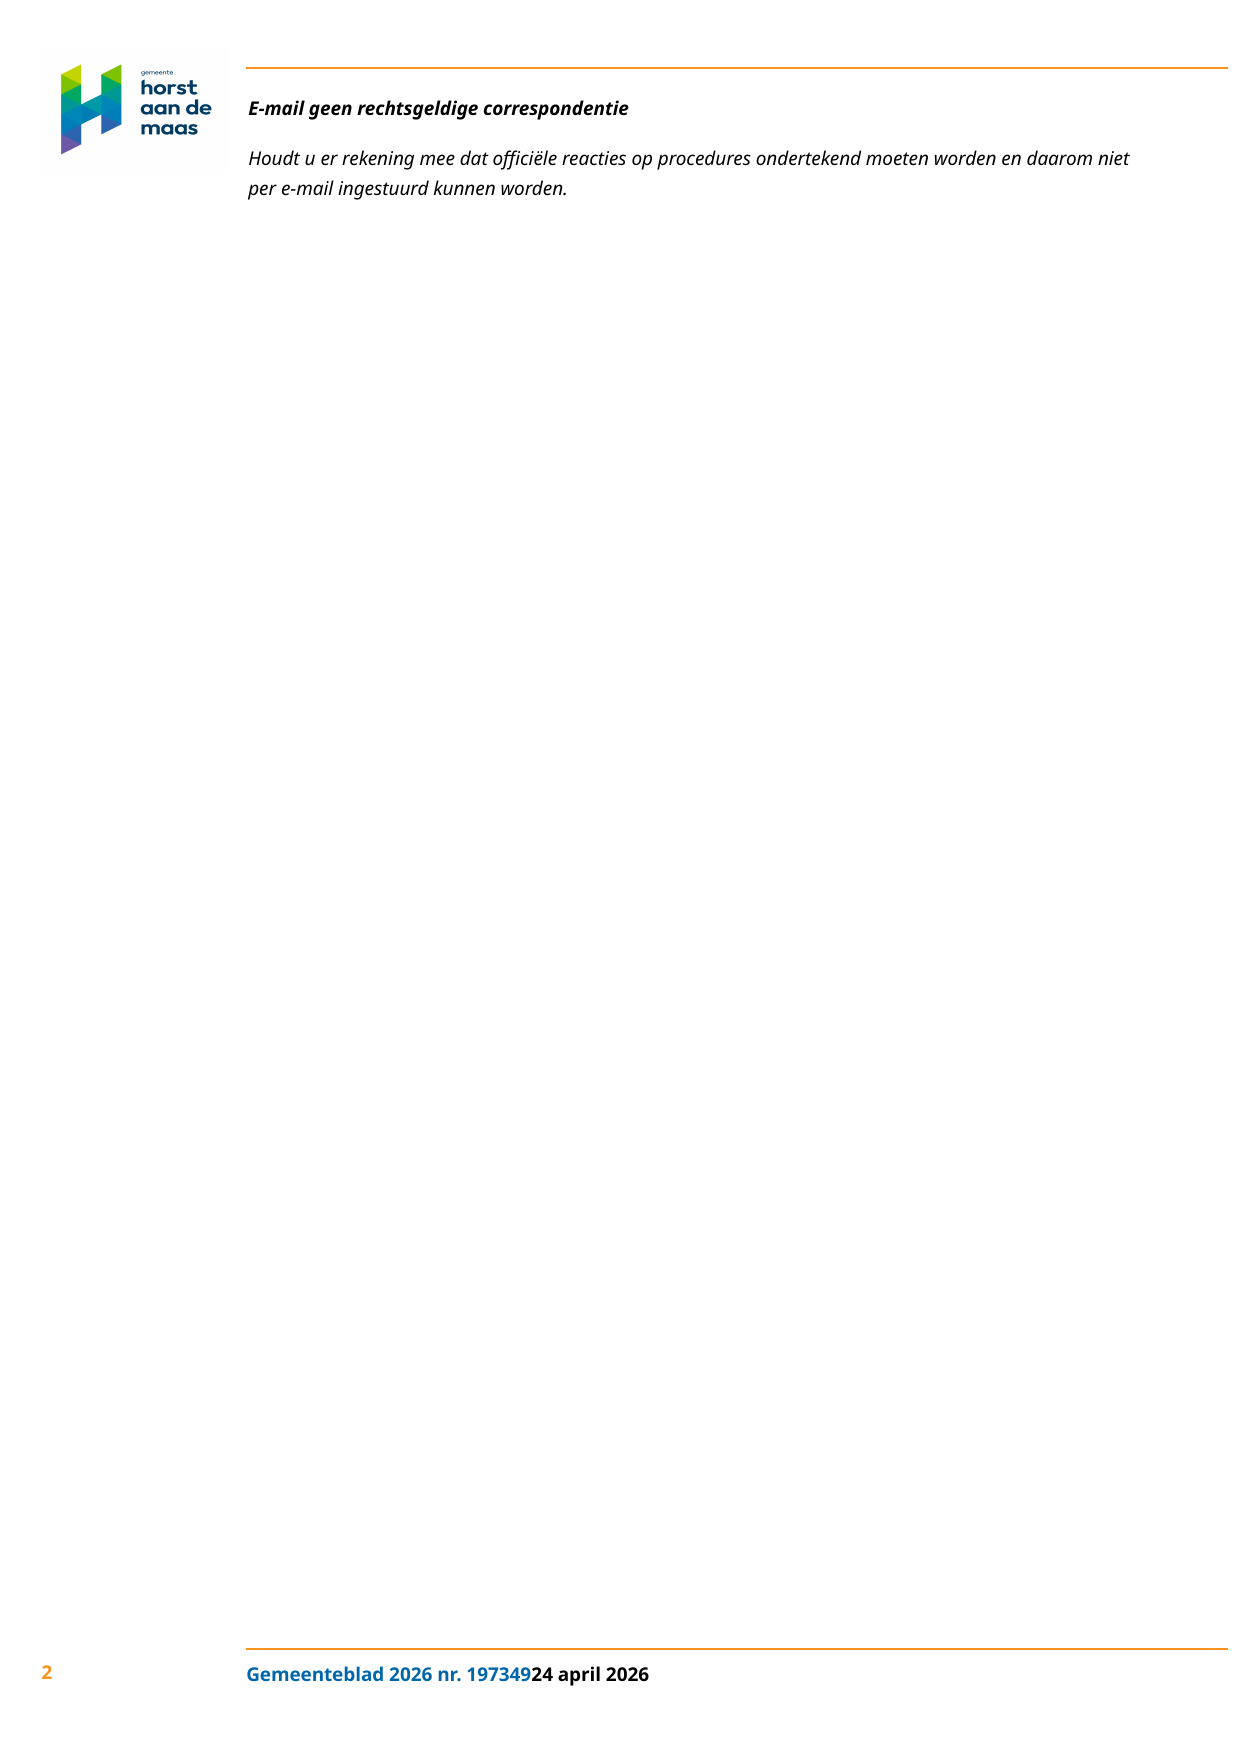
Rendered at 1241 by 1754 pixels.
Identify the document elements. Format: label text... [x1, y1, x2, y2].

text Houdt u er rekening mee dat officiële reacties op procedures ondertekend moeten worden en daarom niet per e-mail ingestuurd kunnen worden. [248, 145, 1152, 201]
picture [41, 47, 231, 172]
text E-mail geen rechtsgeldige correspondentie [248, 95, 1152, 121]
